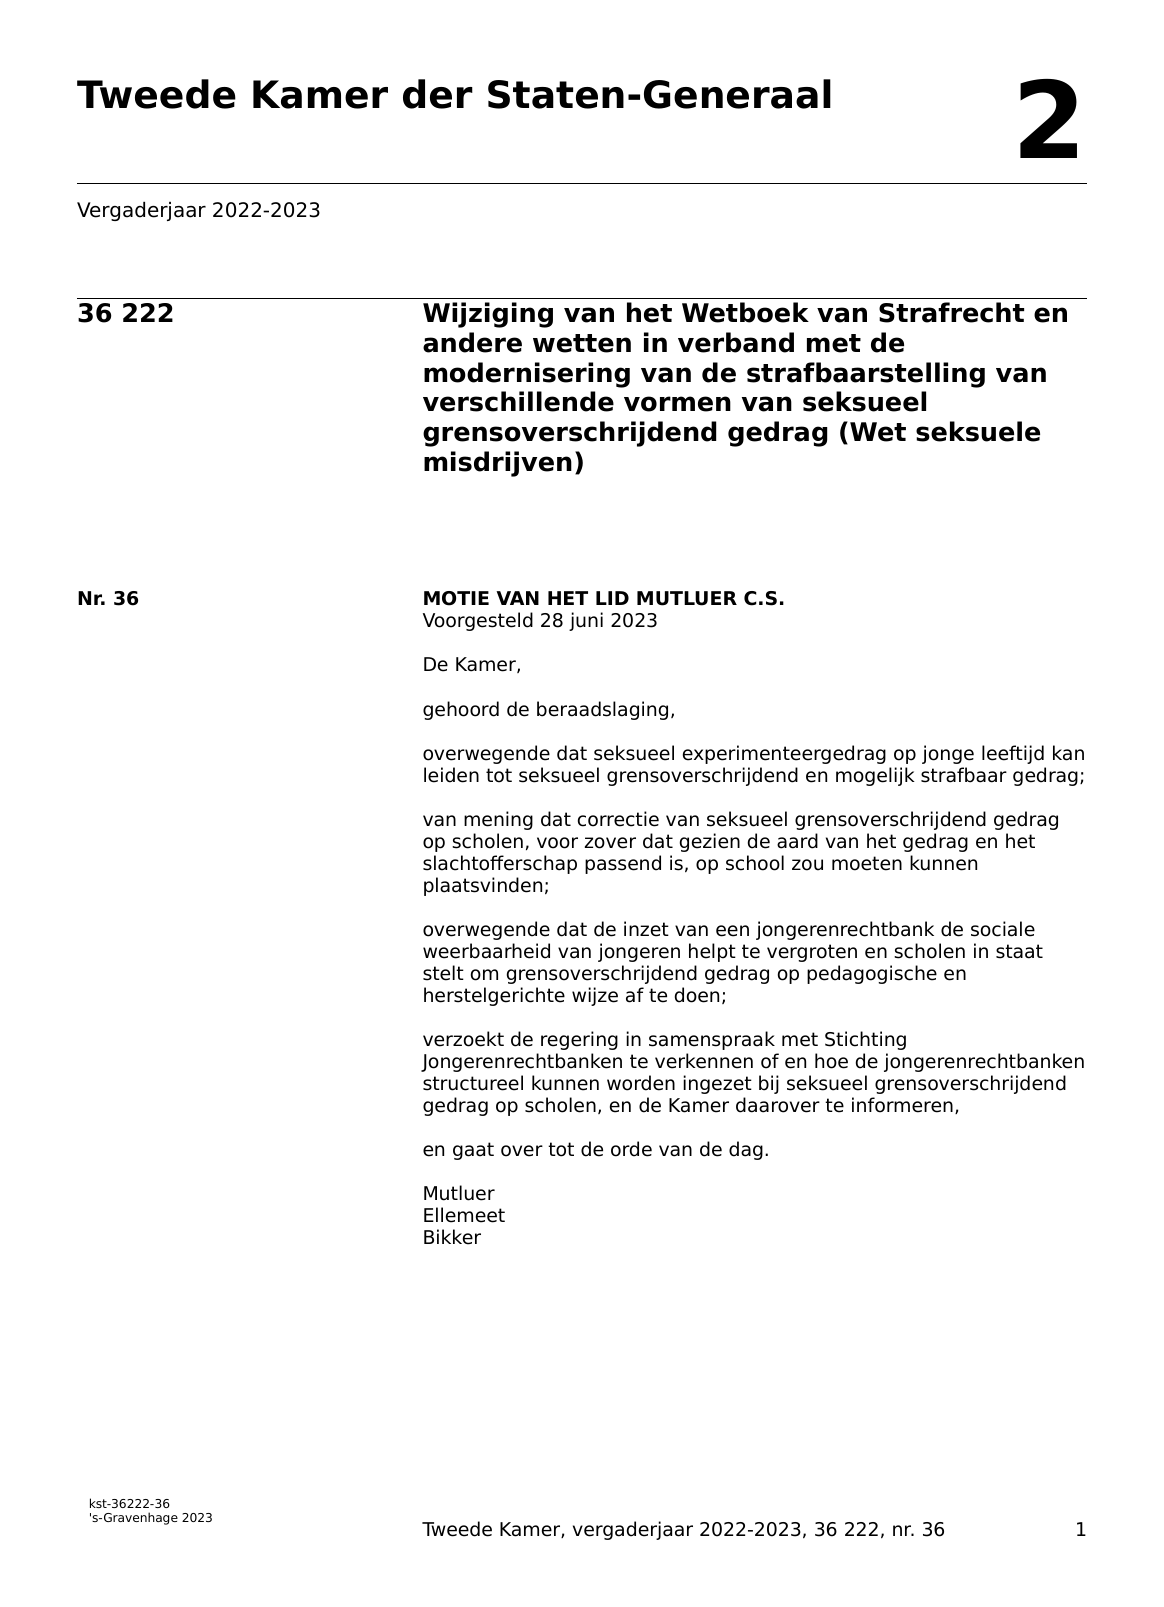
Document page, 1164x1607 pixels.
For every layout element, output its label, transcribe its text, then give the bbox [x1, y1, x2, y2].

subtitle Nr. 36 MOTIE VAN HET LID MUTLUER C.S. [77, 588, 1087, 610]
text Bikker [422, 1227, 1087, 1249]
text Voorgesteld 28 juni 2023 [422, 610, 1087, 632]
text Mutluer [422, 1183, 1087, 1205]
text overwegende dat de inzet van een jongerenrechtbank de sociale weerbaarheid van jongeren helpt te vergroten en scholen in staat stelt om grensoverschrijdend gedrag op pedagogische en herstelgerichte wijze af te doen; [422, 919, 1087, 1007]
text en gaat over tot de orde van de dag. [422, 1139, 1087, 1161]
text overwegende dat seksueel experimenteergedrag op jonge leeftijd kan leiden tot seksueel grensoverschrijdend en mogelijk strafbaar gedrag; [422, 743, 1087, 787]
text kst-36222-36 [88, 1497, 323, 1511]
text gehoord de beraadslaging, [422, 698, 1087, 720]
text van mening dat correctie van seksueel grensoverschrijdend gedrag op scholen, voor zover dat gezien de aard van het gedrag en het slachtofferschap passend is, op school zou moeten kunnen plaatsvinden; [422, 809, 1087, 897]
table_header 2 [886, 59, 1087, 183]
text 's-Gravenhage 2023 [88, 1511, 323, 1525]
table_cell Vergaderjaar 2022-2023 [77, 184, 1087, 298]
text De Kamer, [422, 654, 1087, 676]
table_header Tweede Kamer der Staten-Generaal [77, 59, 886, 183]
text verzoekt de regering in samenspraak met Stichting Jongerenrechtbanken te verkennen of en hoe de jongerenrechtbanken structureel kunnen worden ingezet bij seksueel grensoverschrijdend gedrag op scholen, en de Kamer daarover te informeren, [422, 1029, 1087, 1117]
subtitle 36 222 Wijziging van het Wetboek van Strafrecht en andere wetten in verband met de modernisering van de strafbaarstelling van verschillende vormen van seksueel grensoverschrijdend gedrag (Wet seksuele misdrijven) [77, 299, 1087, 477]
text Ellemeet [422, 1205, 1087, 1227]
